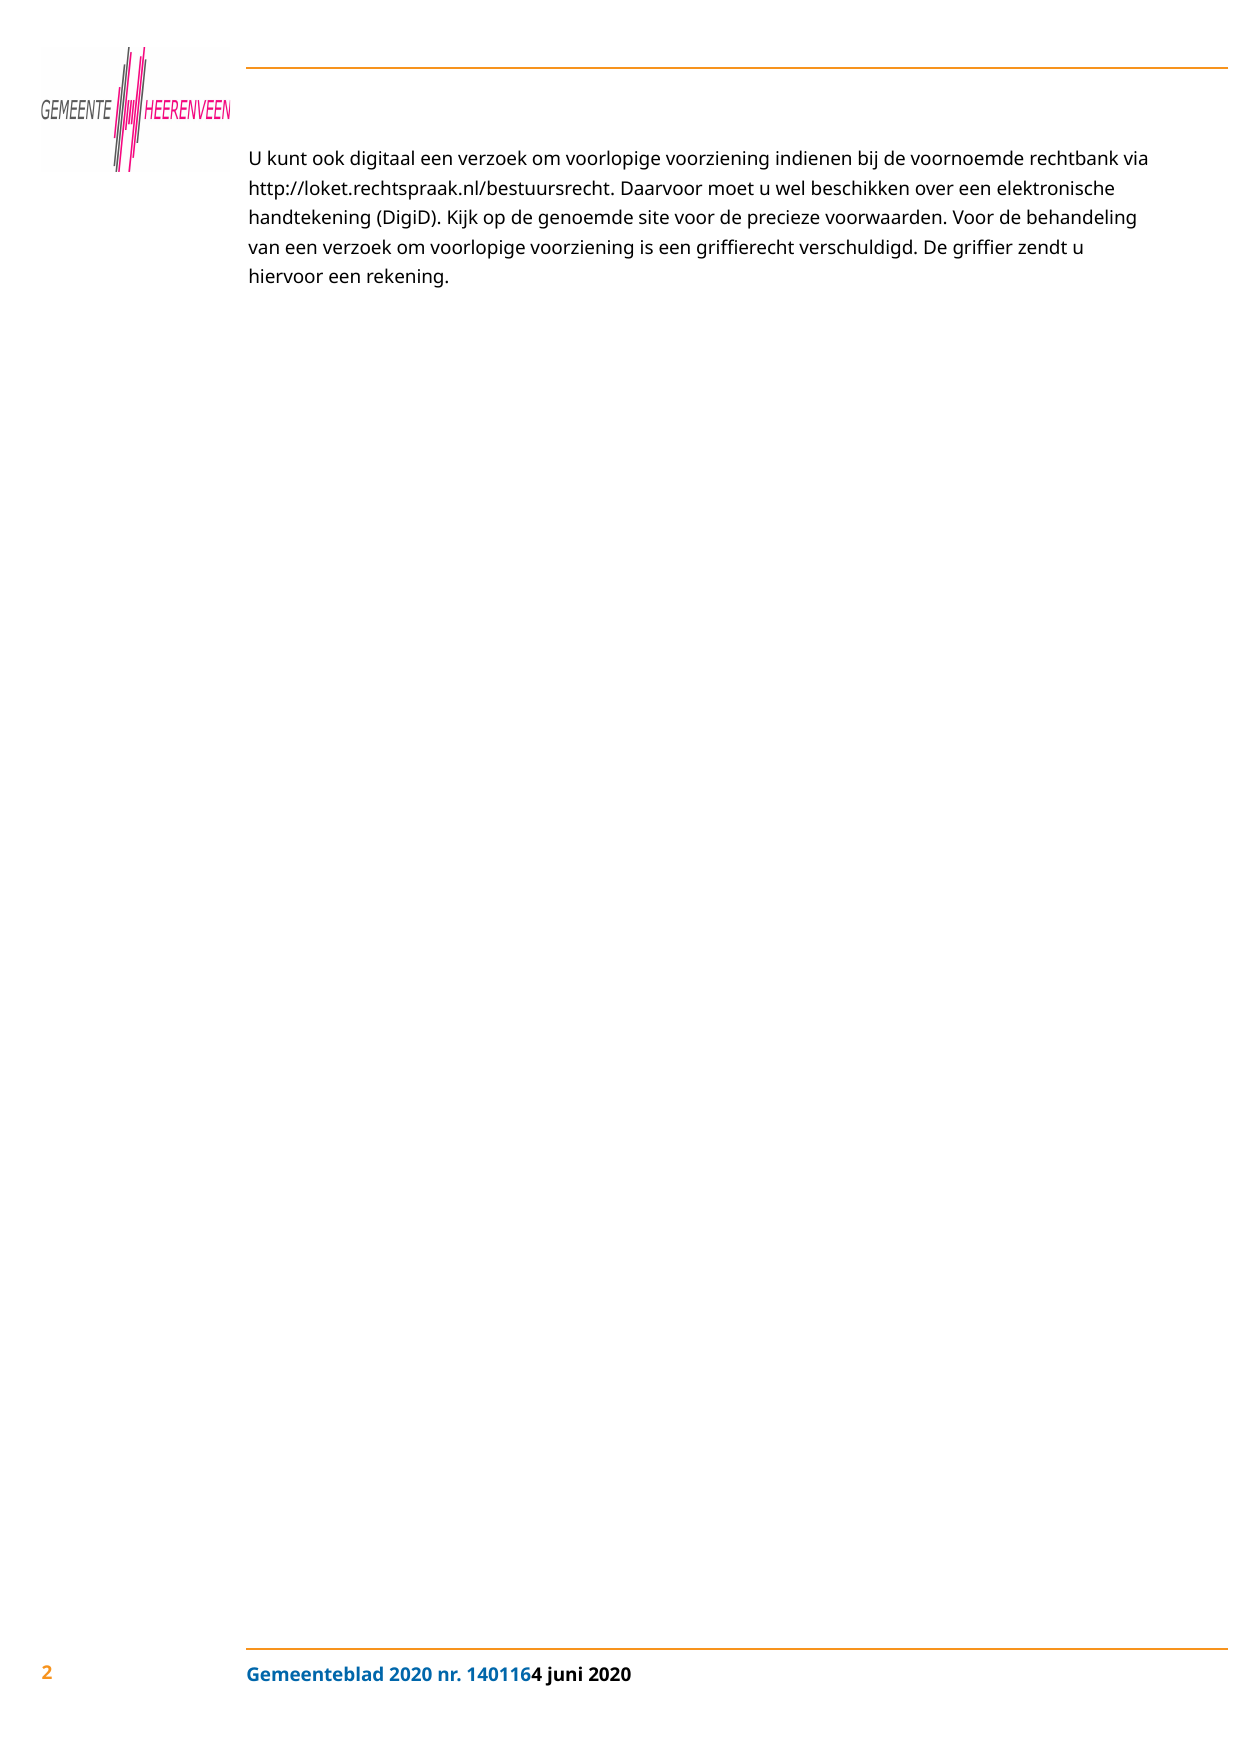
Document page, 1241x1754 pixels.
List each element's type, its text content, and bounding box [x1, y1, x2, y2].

picture [41, 47, 231, 172]
text U kunt ook digitaal een verzoek om voorlopige voorziening indienen bij de voornoemde rechtbank via http://loket.rechtspraak.nl/bestuursrecht. Daarvoor moet u wel beschikken over een elektronische handtekening (DigiD). Kijk op de genoemde site voor de precieze voorwaarden. Voor de behandeling van een verzoek om voorlopige voorziening is een griffierecht verschuldigd. De griffier zendt u hiervoor een rekening. [248, 145, 1152, 289]
